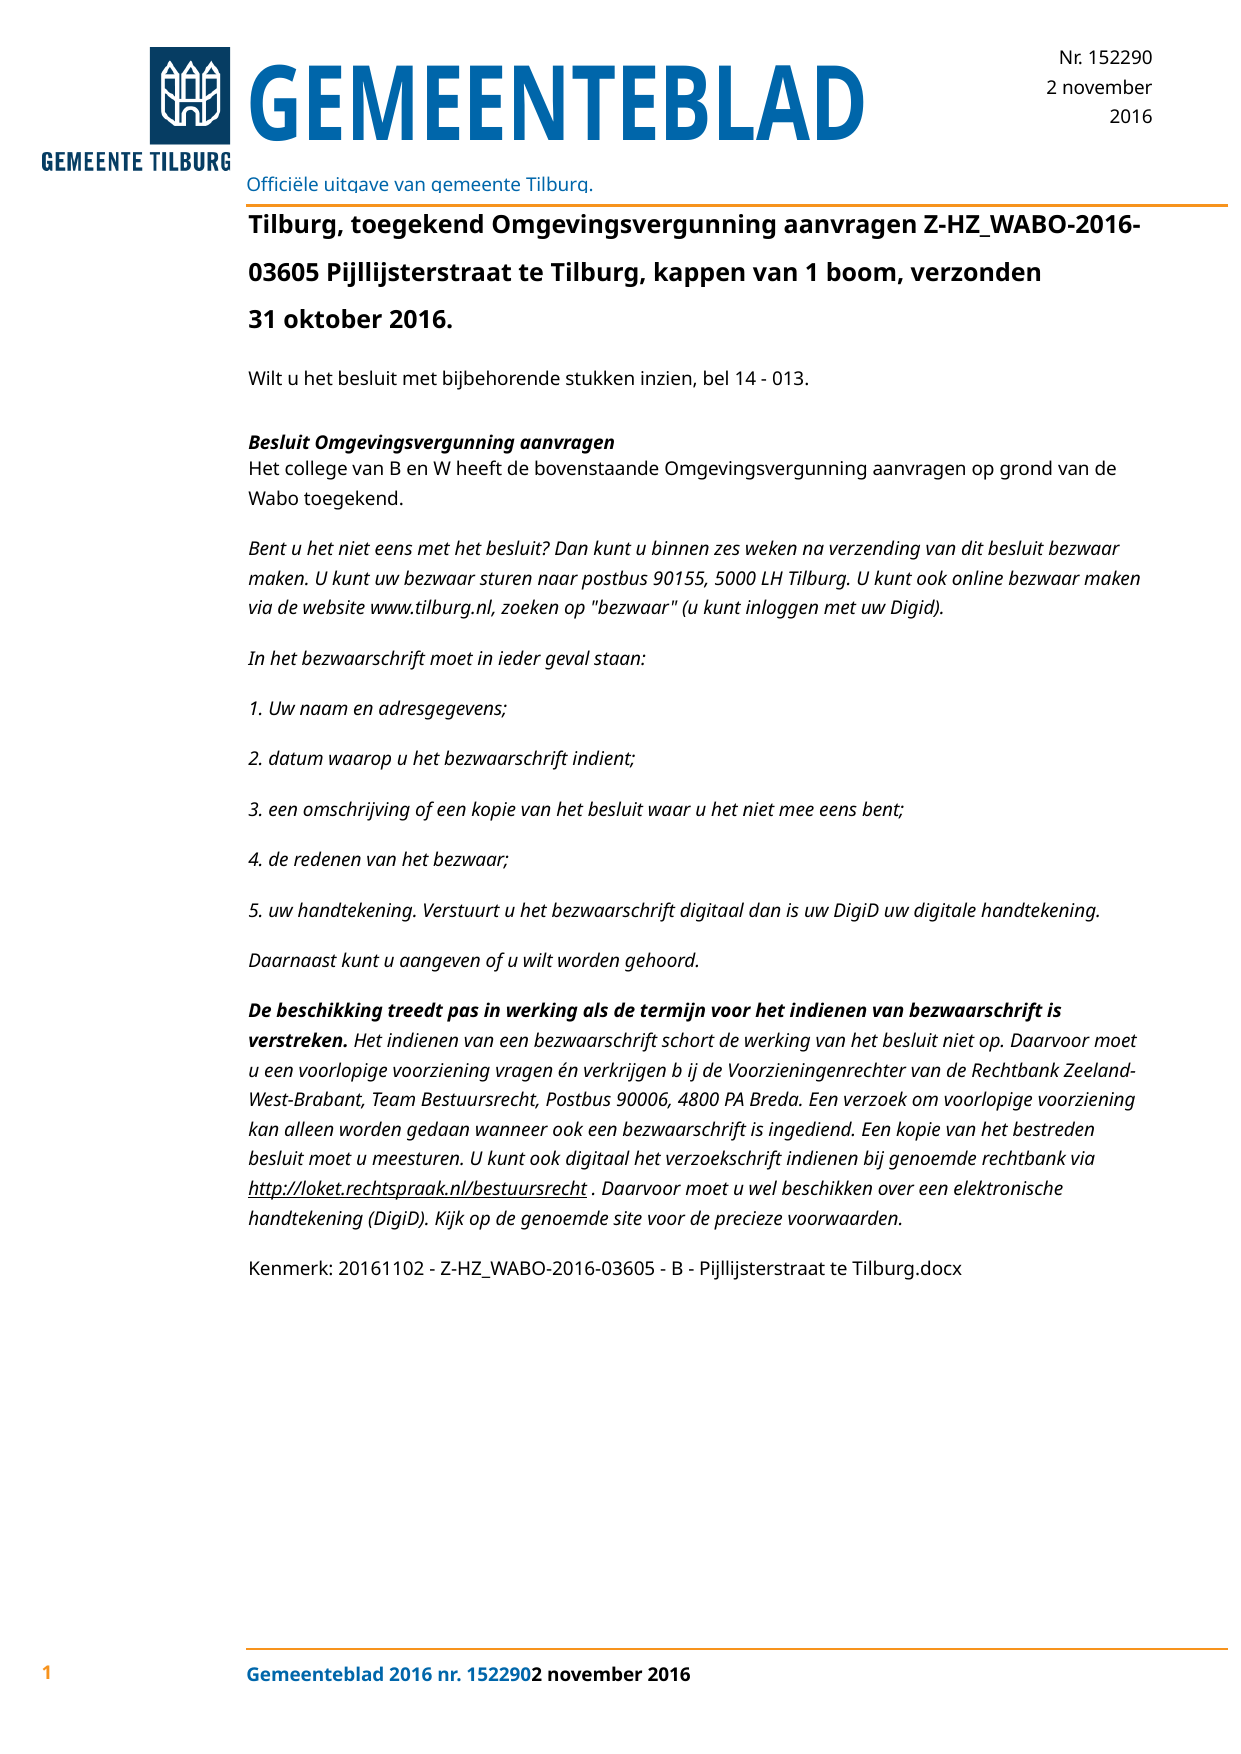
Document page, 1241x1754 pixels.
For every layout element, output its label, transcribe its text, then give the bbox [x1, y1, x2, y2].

text Wilt u het besluit met bijbehorende stukken inzien, bel 14 - 013. [248, 366, 1152, 391]
text Daarnaast kunt u aangeven of u wilt worden gehoord. [248, 947, 1152, 973]
text In het bezwaarschrift moet in ieder geval staan: [248, 645, 1152, 671]
text Tilburg, toegekend Omgevingsvergunning aanvragen Z-HZ_WABO-2016-03605 Pijllijsterstraat te Tilburg, kappen van 1 boom, verzonden 31 oktober 2016. [248, 207, 1152, 336]
text Kenmerk: 20161102 - Z-HZ_WABO-2016-03605 - B - Pijllijsterstraat te Tilburg.docx [248, 1255, 1152, 1281]
text 2. datum waarop u het bezwaarschrift indient; [248, 746, 1152, 771]
text 3. een omschrijving of een kopie van het besluit waar u het niet mee eens bent; [248, 796, 1152, 822]
text Het college van B en W heeft de bovenstaande Omgevingsvergunning aanvragen op grond van de Wabo toegekend. [248, 455, 1152, 511]
text 5. uw handtekening. Verstuurt u het bezwaarschrift digitaal dan is uw DigiD uw digitale handtekening. [248, 897, 1152, 923]
text Besluit Omgevingsvergunning aanvragen [248, 429, 1152, 455]
text 4. de redenen van het bezwaar; [248, 846, 1152, 872]
picture [41, 47, 231, 172]
text Bent u het niet eens met het besluit? Dan kunt u binnen zes weken na verzending van dit besluit bezwaar maken. U kunt uw bezwaar sturen naar postbus 90155, 5000 LH Tilburg. U kunt ook online bezwaar maken via de website www.tilburg.nl, zoeken op "bezwaar" (u kunt inloggen met uw Digid). [248, 535, 1152, 620]
text 1. Uw naam en adresgegevens; [248, 695, 1152, 721]
text De beschikking treedt pas in werking als de termijn voor het indienen van bezwaarschrift is verstreken. Het indienen van een bezwaarschrift schort de werking van het besluit niet op. Daarvoor moet u een voorlopige voorziening vragen én verkrijgen b ij de Voorzieningenrechter van de Rechtbank Zeeland-West-Brabant, Team Bestuursrecht, Postbus 90006, 4800 PA Breda. Een verzoek om voorlopige voorziening kan alleen worden gedaan wanneer ook een bezwaarschrift is ingediend. Een kopie van het bestreden besluit moet u meesturen. U kunt ook digitaal het verzoekschrift indienen bij genoemde rechtbank via http://loket.rechtspraak.nl/bestuursrecht . Daarvoor moet u wel beschikken over een elektronische handtekening (DigiD). Kijk op de genoemde site voor de precieze voorwaarden. [248, 998, 1152, 1231]
